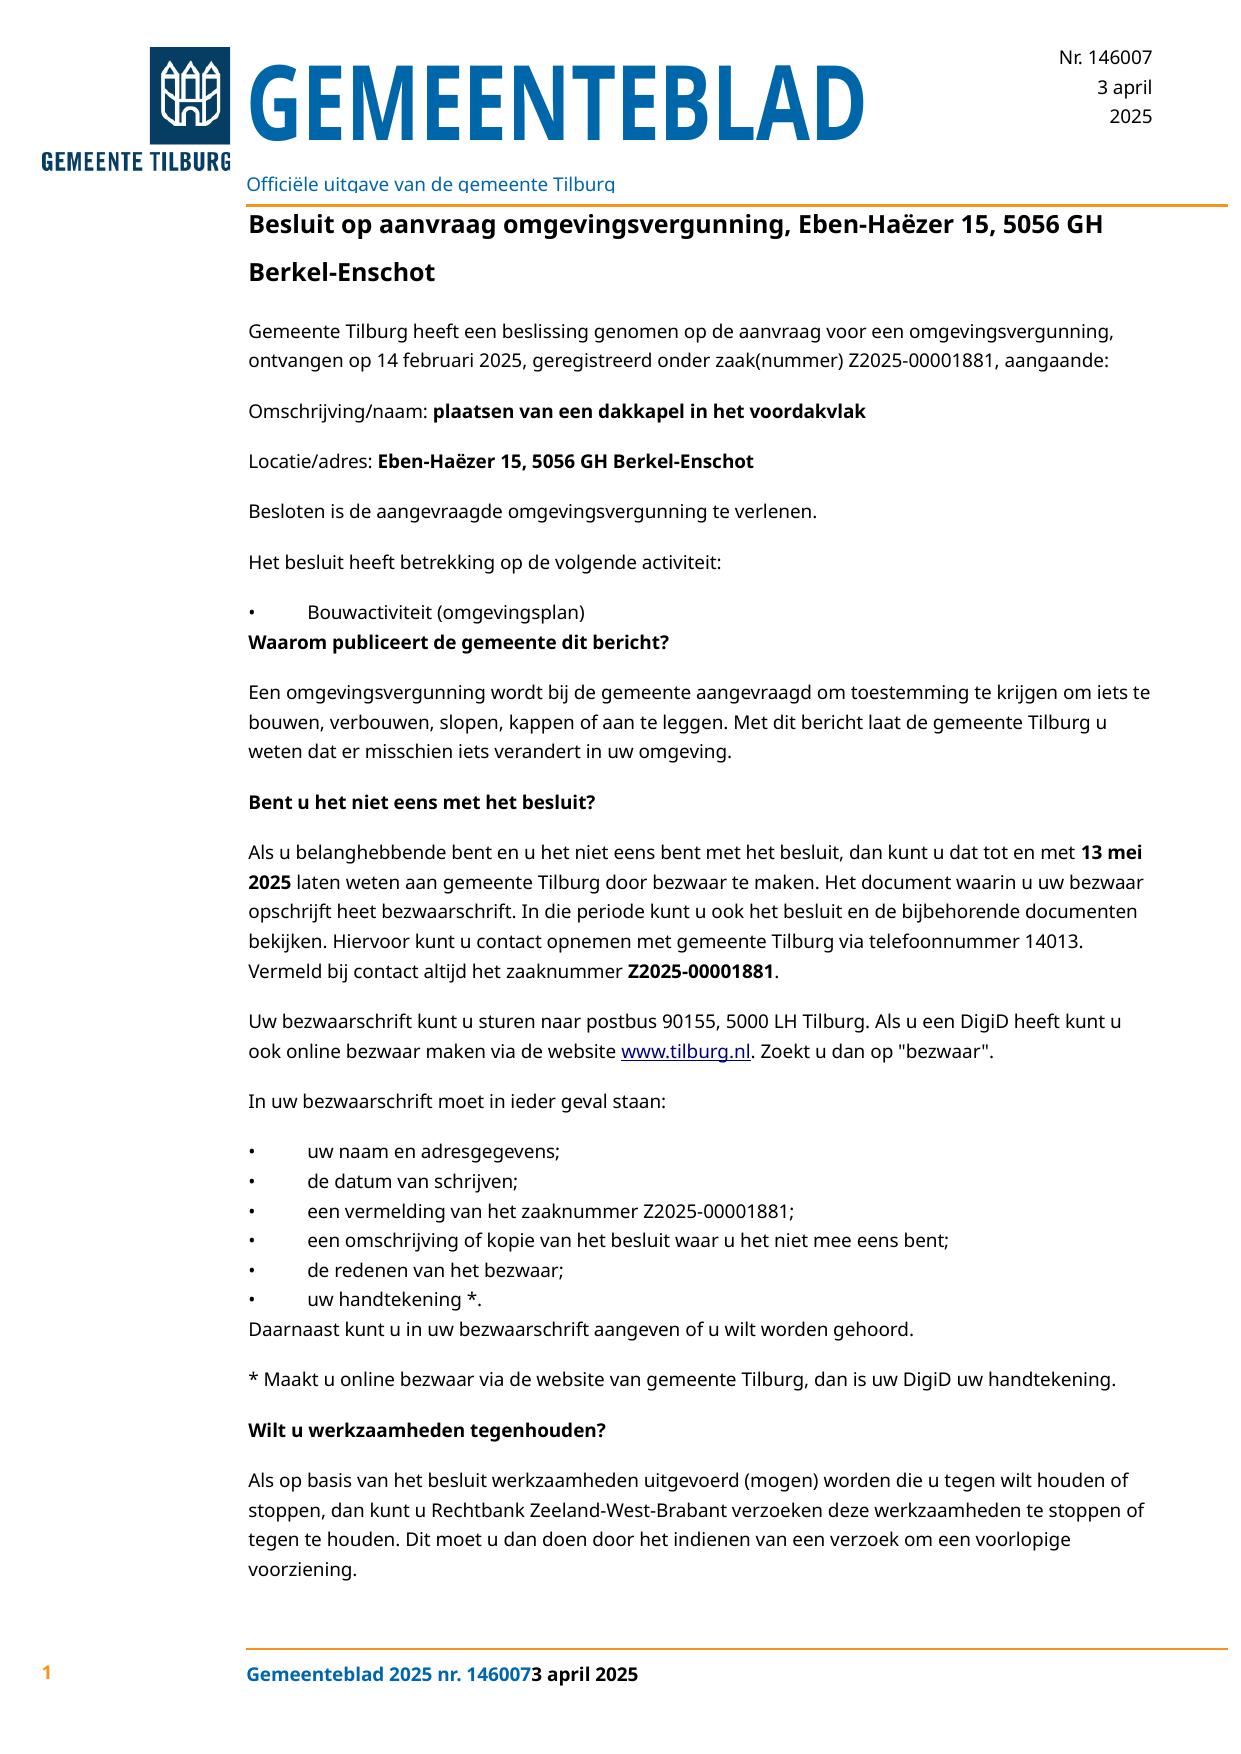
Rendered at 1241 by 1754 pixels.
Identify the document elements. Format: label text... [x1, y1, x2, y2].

list de datum van schrijven; [248, 1168, 1152, 1194]
text Omschrijving/naam: plaatsen van een dakkapel in het voordakvlak [248, 398, 1152, 424]
text In uw bezwaarschrift moet in ieder geval staan: [248, 1088, 1152, 1114]
text Als op basis van het besluit werkzaamheden uitgevoerd (mogen) worden die u tegen wilt houden of stoppen, dan kunt u Rechtbank Zeeland-West-Brabant verzoeken deze werkzaamheden te stoppen of tegen te houden. Dit moet u dan doen door het indienen van een verzoek om een voorlopige voorziening. [248, 1467, 1152, 1582]
text * Maakt u online bezwaar via de website van gemeente Tilburg, dan is uw DigiD uw handtekening. [248, 1367, 1152, 1392]
text Daarnaast kunt u in uw bezwaarschrift aangeven of u wilt worden gehoord. [248, 1316, 1152, 1342]
text Het besluit heeft betrekking op de volgende activiteit: [248, 549, 1152, 575]
text Locatie/adres: Eben-Haëzer 15, 5056 GH Berkel-Enschot [248, 448, 1152, 474]
text Besluit op aanvraag omgevingsvergunning, Eben-Haëzer 15, 5056 GH Berkel-Enschot [248, 207, 1152, 288]
text Besloten is de aangevraagde omgevingsvergunning te verlenen. [248, 499, 1152, 524]
text Gemeente Tilburg heeft een beslissing genomen op de aanvraag voor een omgevingsvergunning, ontvangen op 14 februari 2025, geregistreerd onder zaak(nummer) Z2025-00001881, aangaande: [248, 318, 1152, 373]
list uw handtekening *. [248, 1287, 1152, 1312]
text Waarom publiceert de gemeente dit bericht? [248, 629, 1152, 655]
list Bouwactiviteit (omgevingsplan) [248, 599, 1152, 625]
list een vermelding van het zaaknummer Z2025-00001881; [248, 1198, 1152, 1224]
list uw naam en adresgegevens; [248, 1139, 1152, 1164]
text Wilt u werkzaamheden tegenhouden? [248, 1417, 1152, 1443]
text Een omgevingsvergunning wordt bij de gemeente aangevraagd om toestemming te krijgen om iets te bouwen, verbouwen, slopen, kappen of aan te leggen. Met dit bericht laat de gemeente Tilburg u weten dat er misschien iets verandert in uw omgeving. [248, 679, 1152, 764]
text Als u belanghebbende bent en u het niet eens bent met het besluit, dan kunt u dat tot en met 13 mei 2025 laten weten aan gemeente Tilburg door bezwaar te maken. Het document waarin u uw bezwaar opschrijft heet bezwaarschrift. In die periode kunt u ook het besluit en de bijbehorende documenten bekijken. Hiervoor kunt u contact opnemen met gemeente Tilburg via telefoonnummer 14013. Vermeld bij contact altijd het zaaknummer Z2025-00001881. [248, 839, 1152, 984]
text Bent u het niet eens met het besluit? [248, 789, 1152, 815]
list de redenen van het bezwaar; [248, 1257, 1152, 1283]
text Uw bezwaarschrift kunt u sturen naar postbus 90155, 5000 LH Tilburg. Als u een DigiD heeft kunt u ook online bezwaar maken via de website www.tilburg.nl. Zoekt u dan op "bezwaar". [248, 1008, 1152, 1064]
picture [41, 47, 231, 172]
list een omschrijving of kopie van het besluit waar u het niet mee eens bent; [248, 1227, 1152, 1253]
